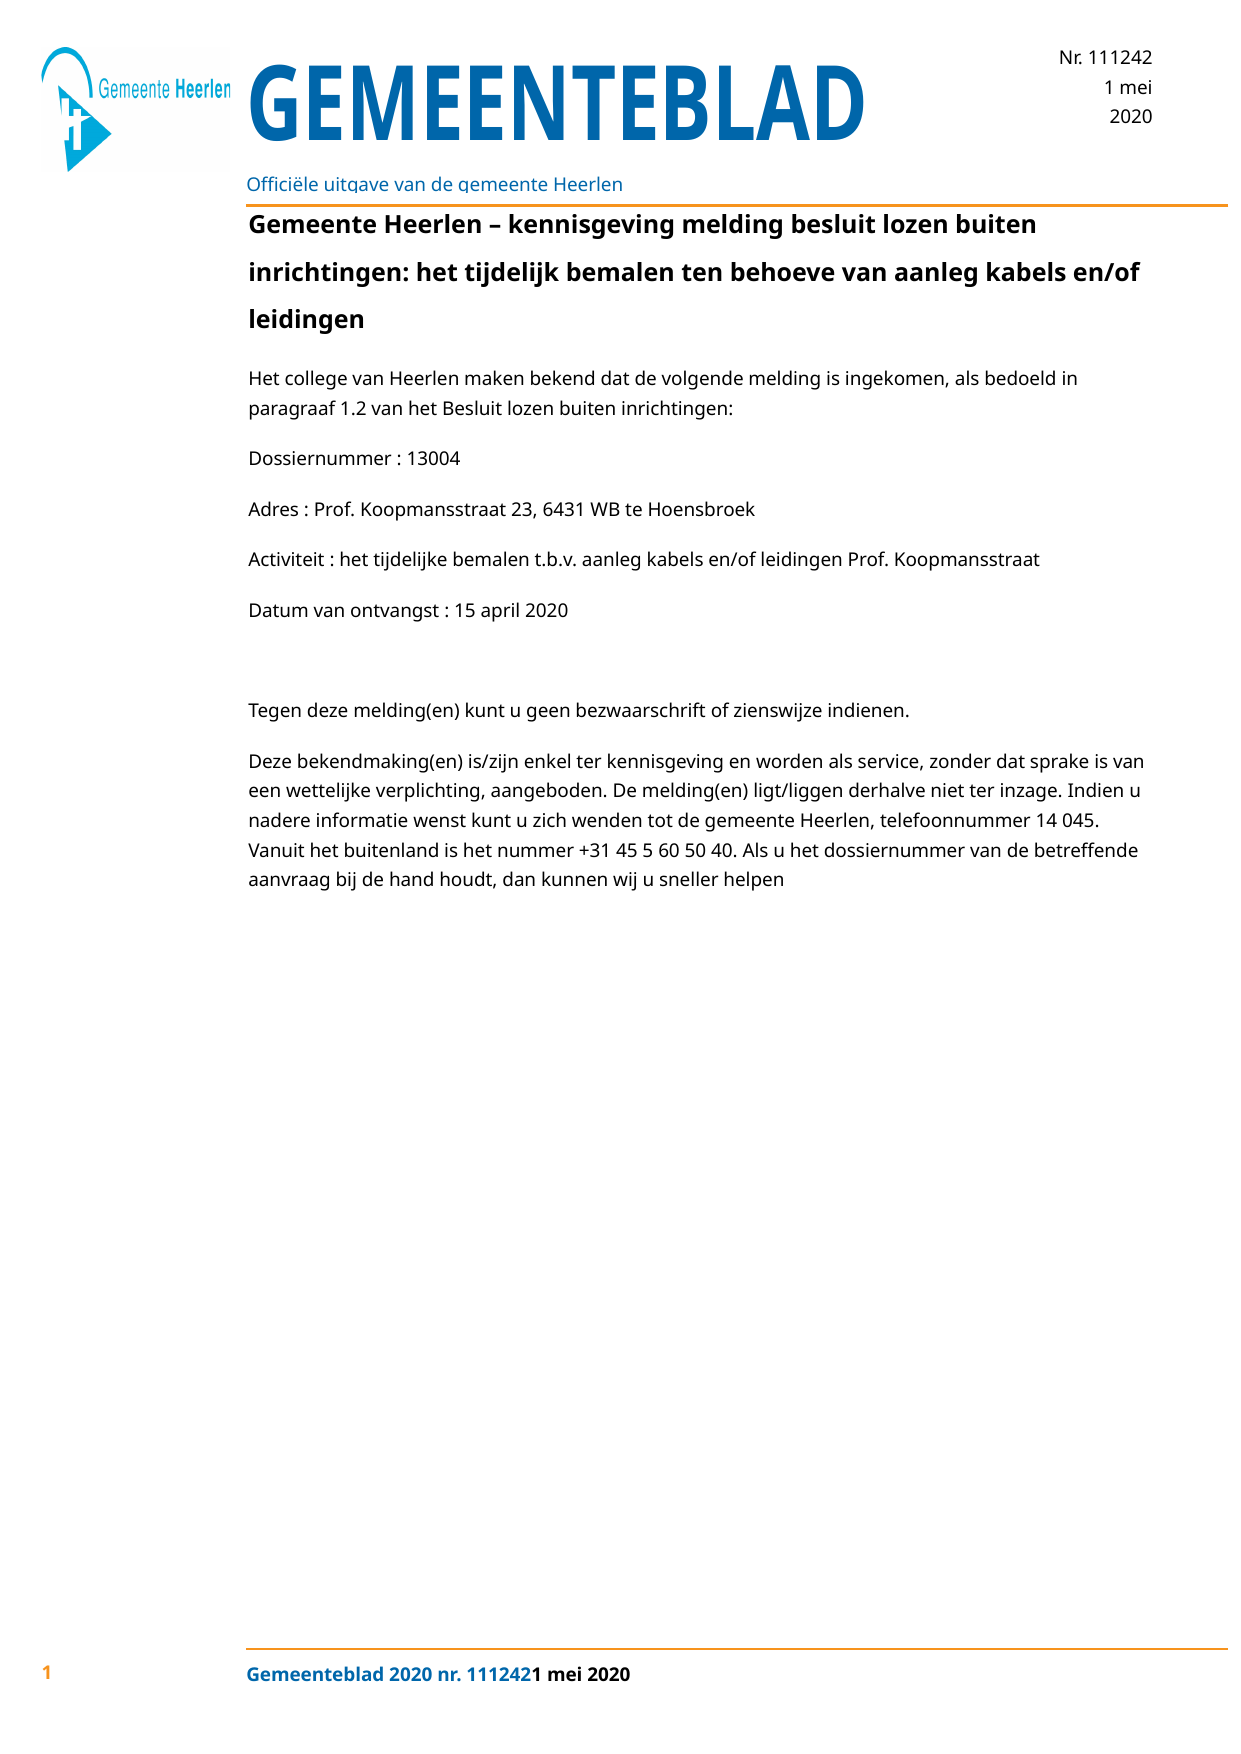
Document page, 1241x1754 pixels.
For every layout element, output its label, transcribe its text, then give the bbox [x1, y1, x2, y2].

text Deze bekendmaking(en) is/zijn enkel ter kennisgeving en worden als service, zonder dat sprake is van een wettelijke verplichting, aangeboden. De melding(en) ligt/liggen derhalve niet ter inzage. Indien u nadere informatie wenst kunt u zich wenden tot de gemeente Heerlen, telefoonnummer 14 045. Vanuit het buitenland is het nummer +31 45 5 60 50 40. Als u het dossiernummer van de betreffende aanvraag bij de hand houdt, dan kunnen wij u sneller helpen [248, 748, 1152, 892]
text Adres : Prof. Koopmansstraat 23, 6431 WB te Hoensbroek [248, 496, 1152, 522]
text Datum van ontvangst : 15 april 2020 [248, 597, 1152, 622]
text Het college van Heerlen maken bekend dat de volgende melding is ingekomen, als bedoeld in paragraaf 1.2 van het Besluit lozen buiten inrichtingen: [248, 366, 1152, 421]
picture [41, 47, 59, 70]
text Activiteit : het tijdelijke bemalen t.b.v. aanleg kabels en/of leidingen Prof. Koopmansstraat [248, 546, 1152, 572]
text Gemeente Heerlen – kennisgeving melding besluit lozen buiten inrichtingen: het tijdelijk bemalen ten behoeve van aanleg kabels en/of leidingen [248, 207, 1152, 336]
picture [41, 47, 231, 172]
text Dossiernummer : 13004 [248, 446, 1152, 471]
text Tegen deze melding(en) kunt u geen bezwaarschrift of zienswijze indienen. [248, 698, 1152, 723]
